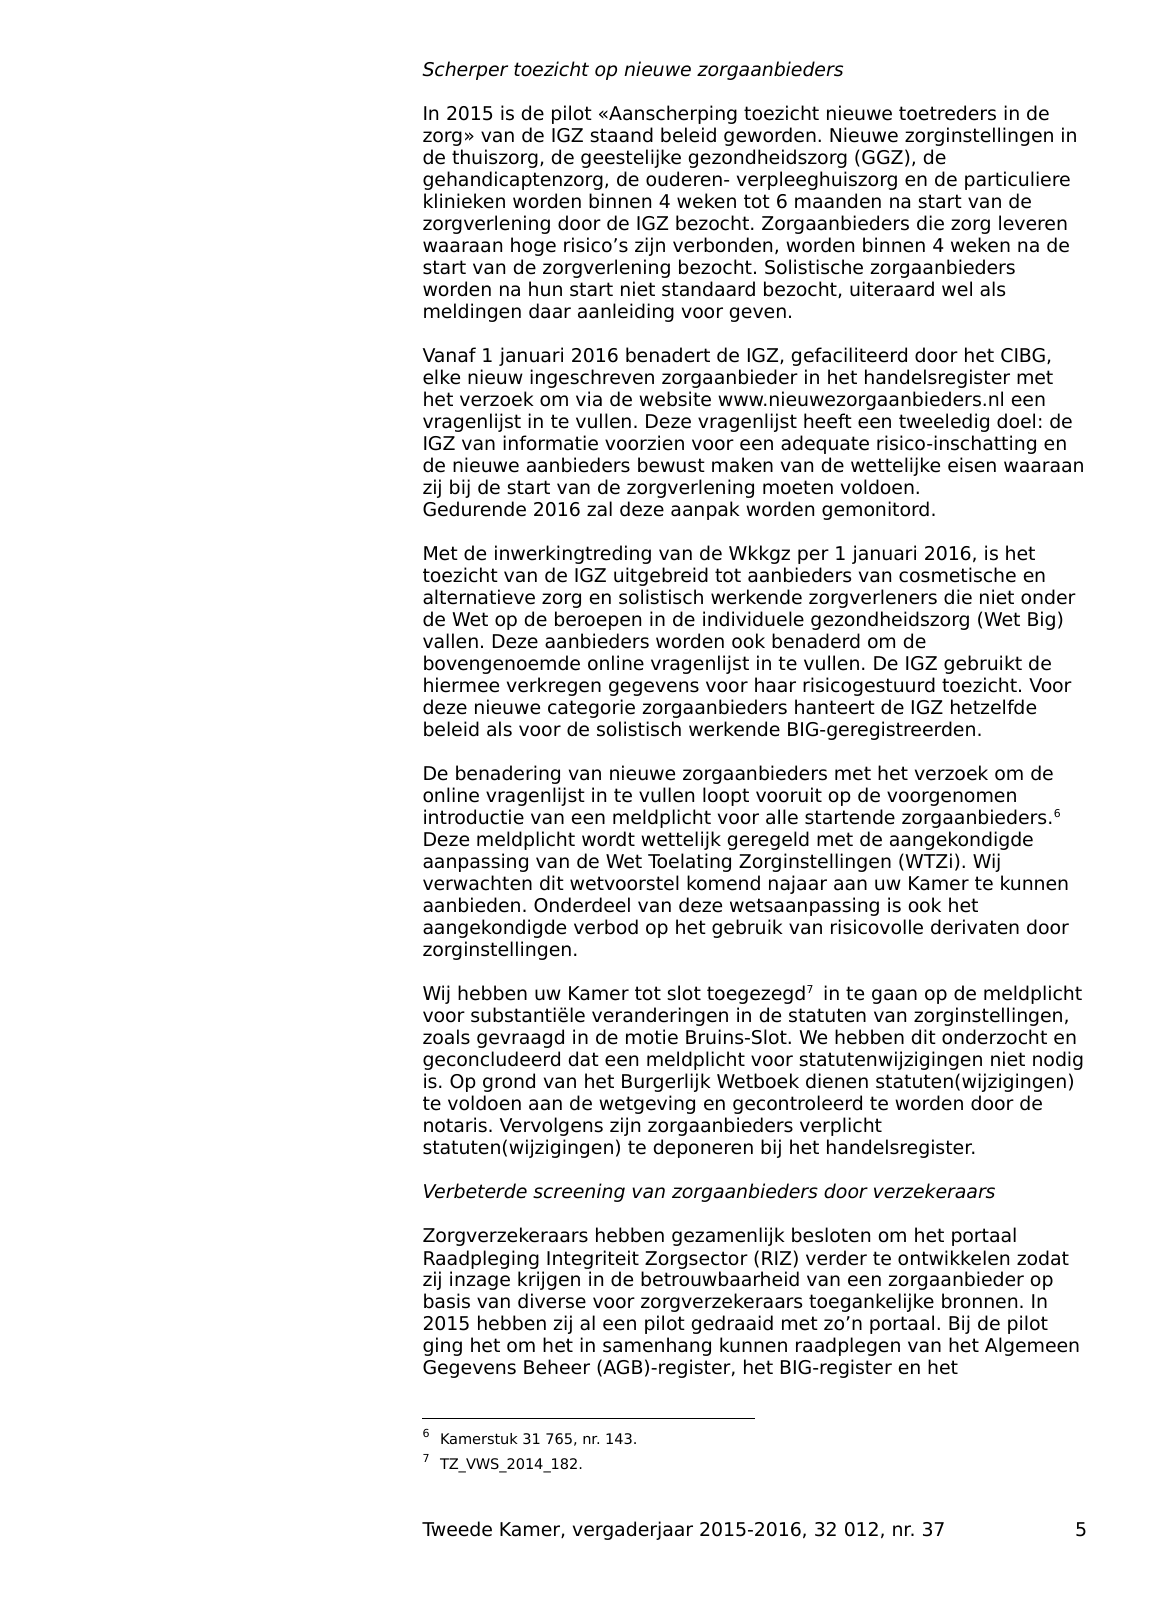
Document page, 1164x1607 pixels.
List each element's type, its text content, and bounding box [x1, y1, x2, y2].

subtitle Verbeterde screening van zorgaanbieders door verzekeraars [422, 1181, 1087, 1203]
text Met de inwerkingtreding van de Wkkgz per 1 januari 2016, is het toezicht van de IGZ uitgebreid tot aanbieders van cosmetische en alternatieve zorg en solistisch werkende zorgverleners die niet onder de Wet op de beroepen in de individuele gezondheidszorg (Wet Big) vallen. Deze aanbieders worden ook benaderd om de bovengenoemde online vragenlijst in te vullen. De IGZ gebruikt de hiermee verkregen gegevens voor haar risicogestuurd toezicht. Voor deze nieuwe categorie zorgaanbieders hanteert de IGZ hetzelfde beleid als voor de solistisch werkende BIG-geregistreerden. [422, 543, 1087, 741]
text Vanaf 1 januari 2016 benadert de IGZ, gefaciliteerd door het CIBG, elke nieuw ingeschreven zorgaanbieder in het handelsregister met het verzoek om via de website www.nieuwezorgaanbieders.nl een vragenlijst in te vullen. Deze vragenlijst heeft een tweeledig doel: de IGZ van informatie voorzien voor een adequate risico-inschatting en de nieuwe aanbieders bewust maken van de wettelijke eisen waaraan zij bij de start van de zorgverlening moeten voldoen. [422, 345, 1087, 499]
text Zorgverzekeraars hebben gezamenlijk besloten om het portaal Raadpleging Integriteit Zorgsector (RIZ) verder te ontwikkelen zodat zij inzage krijgen in de betrouwbaarheid van een zorgaanbieder op basis van diverse voor zorgverzekeraars toegankelijke bronnen. In 2015 hebben zij al een pilot gedraaid met zo’n portaal. Bij de pilot ging het om het in samenhang kunnen raadplegen van het Algemeen Gegevens Beheer (AGB)-register, het BIG-register en het [422, 1225, 1087, 1379]
subtitle Scherper toezicht op nieuwe zorgaanbieders [422, 59, 1087, 81]
text Kamerstuk 31 765, nr. 143. [422, 1427, 1087, 1449]
text Gedurende 2016 zal deze aanpak worden gemonitord. [422, 499, 1087, 521]
text In 2015 is de pilot «Aanscherping toezicht nieuwe toetreders in de zorg» van de IGZ staand beleid geworden. Nieuwe zorginstellingen in de thuiszorg, de geestelijke gezondheidszorg (GGZ), de gehandicaptenzorg, de ouderen- verpleeghuiszorg en de particuliere klinieken worden binnen 4 weken tot 6 maanden na start van de zorgverlening door de IGZ bezocht. Zorgaanbieders die zorg leveren waaraan hoge risico’s zijn verbonden, worden binnen 4 weken na de start van de zorgverlening bezocht. Solistische zorgaanbieders worden na hun start niet standaard bezocht, uiteraard wel als meldingen daar aanleiding voor geven. [422, 103, 1087, 323]
text De benadering van nieuwe zorgaanbieders met het verzoek om de online vragenlijst in te vullen loopt vooruit op de voorgenomen introductie van een meldplicht voor alle startende zorgaanbieders. Deze meldplicht wordt wettelijk geregeld met de aangekondigde aanpassing van de Wet Toelating Zorginstellingen (WTZi). Wij verwachten dit wetvoorstel komend najaar aan uw Kamer te kunnen aanbieden. Onderdeel van deze wetsaanpassing is ook het aangekondigde verbod op het gebruik van risicovolle derivaten door zorginstellingen. [422, 763, 1087, 961]
text TZ_VWS_2014_182. [422, 1452, 1087, 1474]
text Wij hebben uw Kamer tot slot toegezegd in te gaan op de meldplicht voor substantiële veranderingen in de statuten van zorginstellingen, zoals gevraagd in de motie Bruins-Slot. We hebben dit onderzocht en geconcludeerd dat een meldplicht voor statutenwijzigingen niet nodig is. Op grond van het Burgerlijk Wetboek dienen statuten(wijzigingen) te voldoen aan de wetgeving en gecontroleerd te worden door de notaris. Vervolgens zijn zorgaanbieders verplicht statuten(wijzigingen) te deponeren bij het handelsregister. [422, 983, 1087, 1159]
